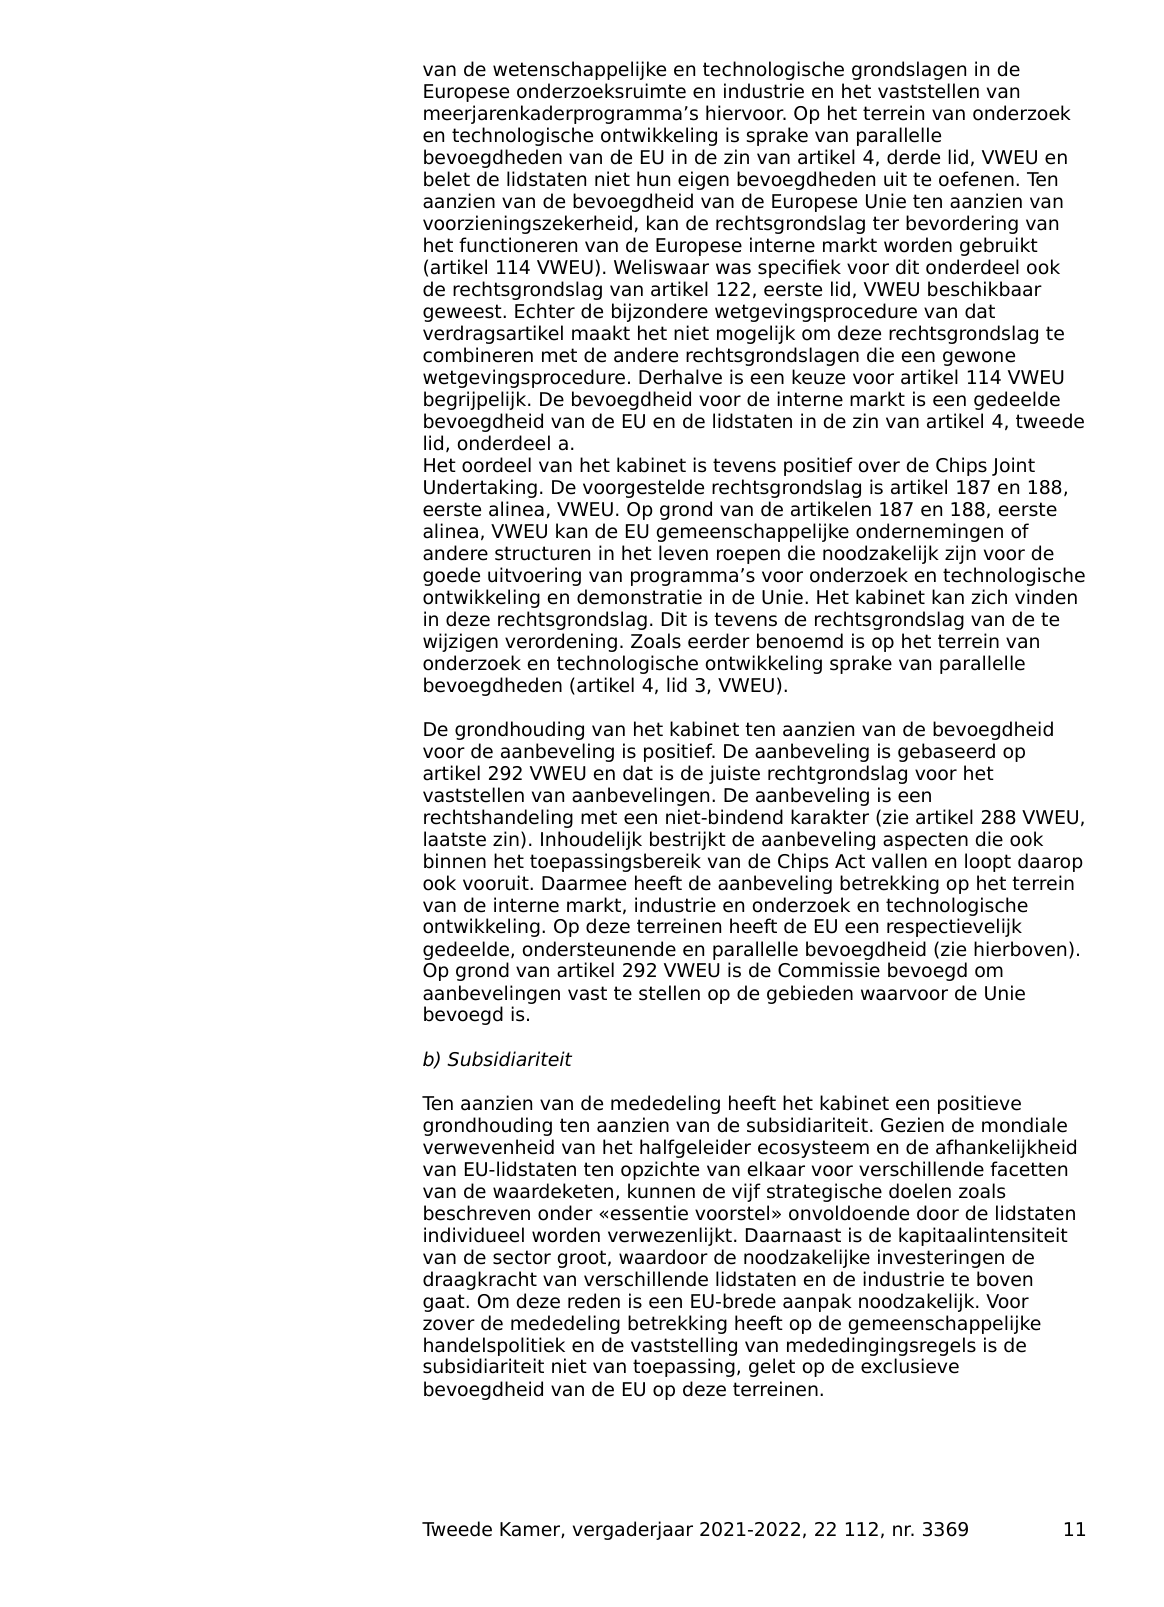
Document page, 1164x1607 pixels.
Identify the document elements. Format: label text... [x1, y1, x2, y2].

text van de wetenschappelijke en technologische grondslagen in de Europese onderzoeksruimte en industrie en het vaststellen van meerjarenkaderprogramma’s hiervoor. Op het terrein van onderzoek en technologische ontwikkeling is sprake van parallelle bevoegdheden van de EU in de zin van artikel 4, derde lid, VWEU en belet de lidstaten niet hun eigen bevoegdheden uit te oefenen. Ten aanzien van de bevoegdheid van de Europese Unie ten aanzien van voorzieningszekerheid, kan de rechtsgrondslag ter bevordering van het functioneren van de Europese interne markt worden gebruikt (artikel 114 VWEU). Weliswaar was specifiek voor dit onderdeel ook de rechtsgrondslag van artikel 122, eerste lid, VWEU beschikbaar geweest. Echter de bijzondere wetgevingsprocedure van dat verdragsartikel maakt het niet mogelijk om deze rechtsgrondslag te combineren met de andere rechtsgrondslagen die een gewone wetgevingsprocedure. Derhalve is een keuze voor artikel 114 VWEU begrijpelijk. De bevoegdheid voor de interne markt is een gedeelde bevoegdheid van de EU en de lidstaten in de zin van artikel 4, tweede lid, onderdeel a. [422, 59, 1087, 455]
text Het oordeel van het kabinet is tevens positief over de Chips Joint Undertaking. De voorgestelde rechtsgrondslag is artikel 187 en 188, eerste alinea, VWEU. Op grond van de artikelen 187 en 188, eerste alinea, VWEU kan de EU gemeenschappelijke ondernemingen of andere structuren in het leven roepen die noodzakelijk zijn voor de goede uitvoering van programma’s voor onderzoek en technologische ontwikkeling en demonstratie in de Unie. Het kabinet kan zich vinden in deze rechtsgrondslag. Dit is tevens de rechtsgrondslag van de te wijzigen verordening. Zoals eerder benoemd is op het terrein van onderzoek en technologische ontwikkeling sprake van parallelle bevoegdheden (artikel 4, lid 3, VWEU). [422, 455, 1087, 696]
text Ten aanzien van de mededeling heeft het kabinet een positieve grondhouding ten aanzien van de subsidiariteit. Gezien de mondiale verwevenheid van het halfgeleider ecosysteem en de afhankelijkheid van EU-lidstaten ten opzichte van elkaar voor verschillende facetten van de waardeketen, kunnen de vijf strategische doelen zoals beschreven onder «essentie voorstel» onvoldoende door de lidstaten individueel worden verwezenlijkt. Daarnaast is de kapitaalintensiteit van de sector groot, waardoor de noodzakelijke investeringen de draagkracht van verschillende lidstaten en de industrie te boven gaat. Om deze reden is een EU-brede aanpak noodzakelijk. Voor zover de mededeling betrekking heeft op de gemeenschappelijke handelspolitiek en de vaststelling van mededingingsregels is de subsidiariteit niet van toepassing, gelet op de exclusieve bevoegdheid van de EU op deze terreinen. [422, 1093, 1087, 1400]
text De grondhouding van het kabinet ten aanzien van de bevoegdheid voor de aanbeveling is positief. De aanbeveling is gebaseerd op artikel 292 VWEU en dat is de juiste rechtgrondslag voor het vaststellen van aanbevelingen. De aanbeveling is een rechtshandeling met een niet-bindend karakter (zie artikel 288 VWEU, laatste zin). Inhoudelijk bestrijkt de aanbeveling aspecten die ook binnen het toepassingsbereik van de Chips Act vallen en loopt daarop ook vooruit. Daarmee heeft de aanbeveling betrekking op het terrein van de interne markt, industrie en onderzoek en technologische ontwikkeling. Op deze terreinen heeft de EU een respectievelijk gedeelde, ondersteunende en parallelle bevoegdheid (zie hierboven). Op grond van artikel 292 VWEU is de Commissie bevoegd om aanbevelingen vast te stellen op de gebieden waarvoor de Unie bevoegd is. [422, 719, 1087, 1026]
subtitle b) Subsidiariteit [422, 1048, 1087, 1071]
